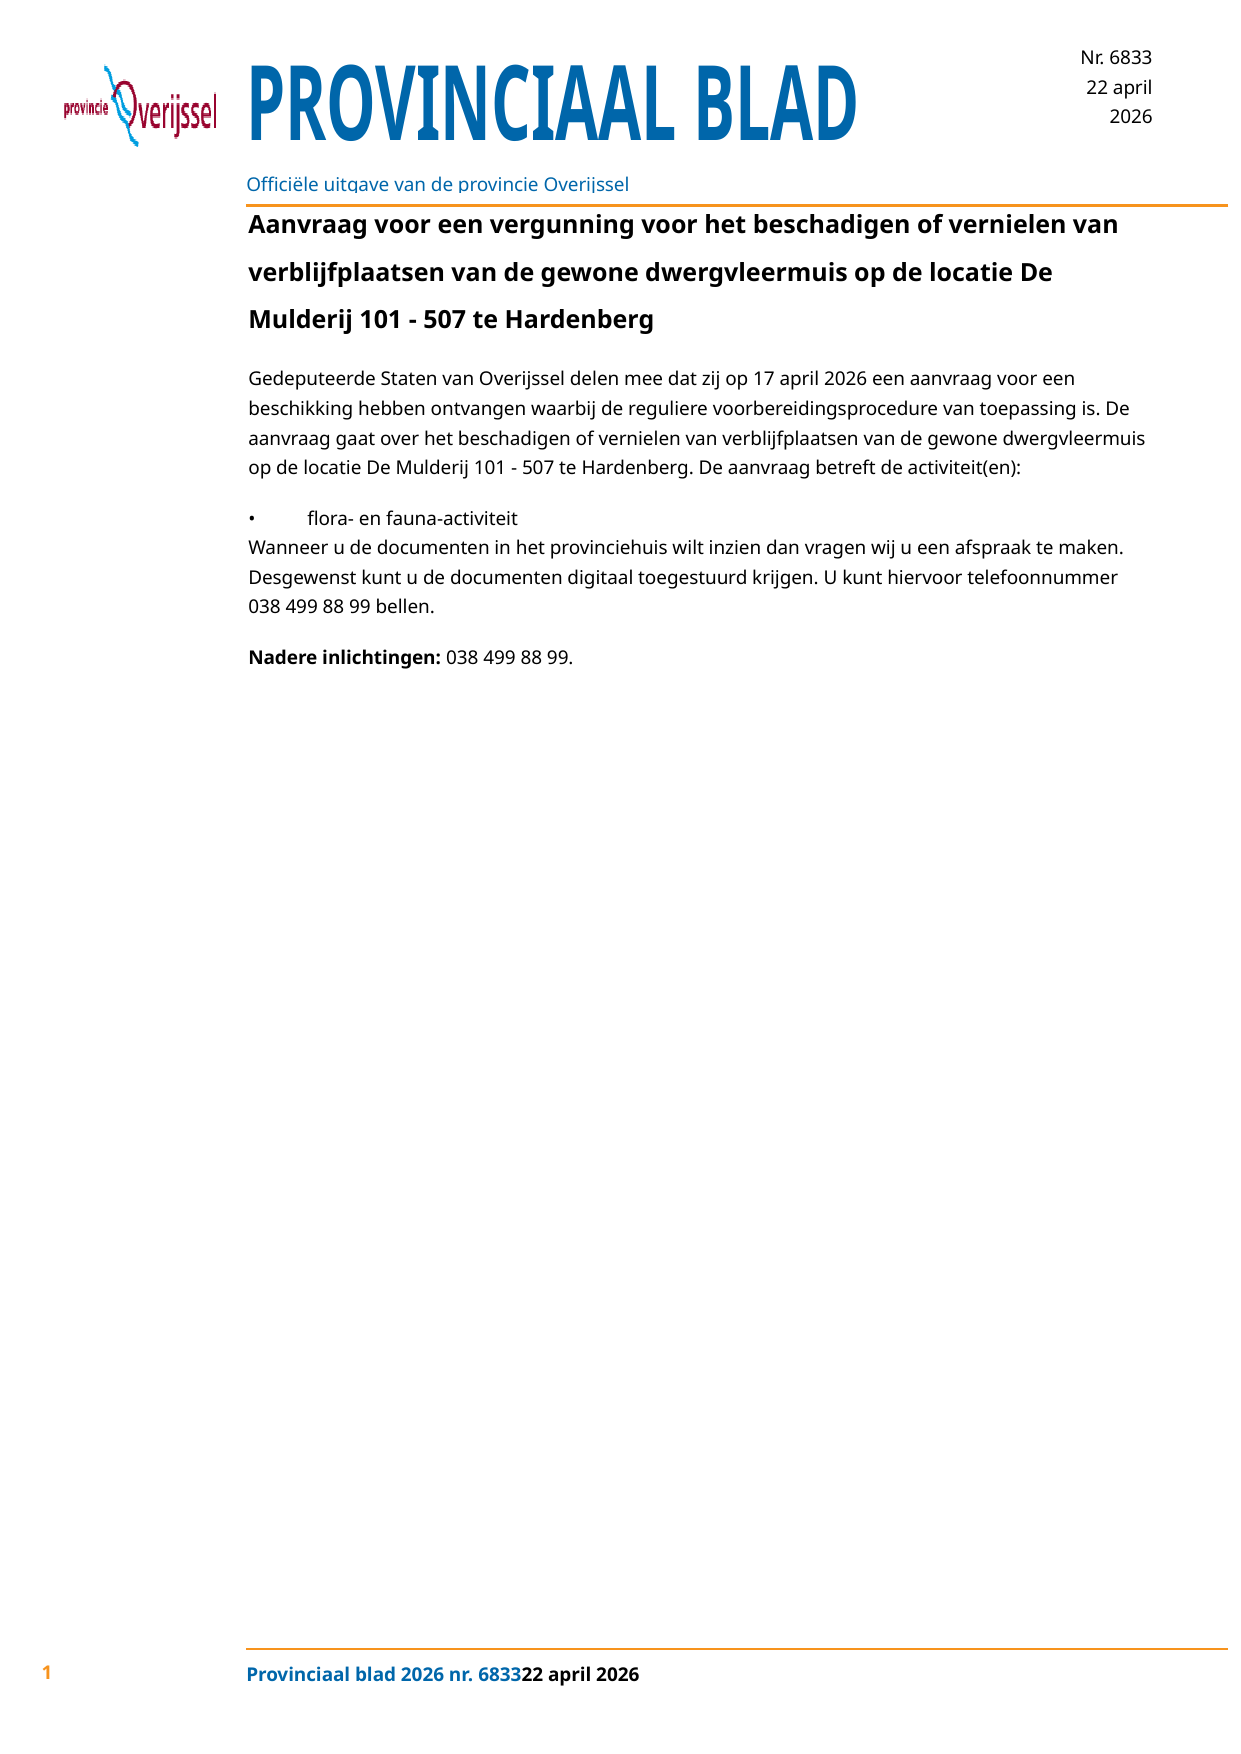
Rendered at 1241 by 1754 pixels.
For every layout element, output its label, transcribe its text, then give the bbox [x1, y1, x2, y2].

picture [41, 47, 231, 172]
text Gedeputeerde Staten van Overijssel delen mee dat zij op 17 april 2026 een aanvraag voor een beschikking hebben ontvangen waarbij de reguliere voorbereidingsprocedure van toepassing is. De aanvraag gaat over het beschadigen of vernielen van verblijfplaatsen van de gewone dwergvleermuis op de locatie De Mulderij 101 - 507 te Hardenberg. De aanvraag betreft de activiteit(en): [248, 366, 1152, 480]
text Wanneer u de documenten in het provinciehuis wilt inzien dan vragen wij u een afspraak te maken. Desgewenst kunt u de documenten digitaal toegestuurd krijgen. U kunt hiervoor telefoonnummer 038 499 88 99 bellen. [248, 534, 1152, 619]
list flora- en fauna-activiteit [248, 505, 1152, 530]
text Nadere inlichtingen: 038 499 88 99. [248, 644, 1152, 669]
text Aanvraag voor een vergunning voor het beschadigen of vernielen van verblijfplaatsen van de gewone dwergvleermuis op de locatie De Mulderij 101 - 507 te Hardenberg [248, 207, 1152, 336]
